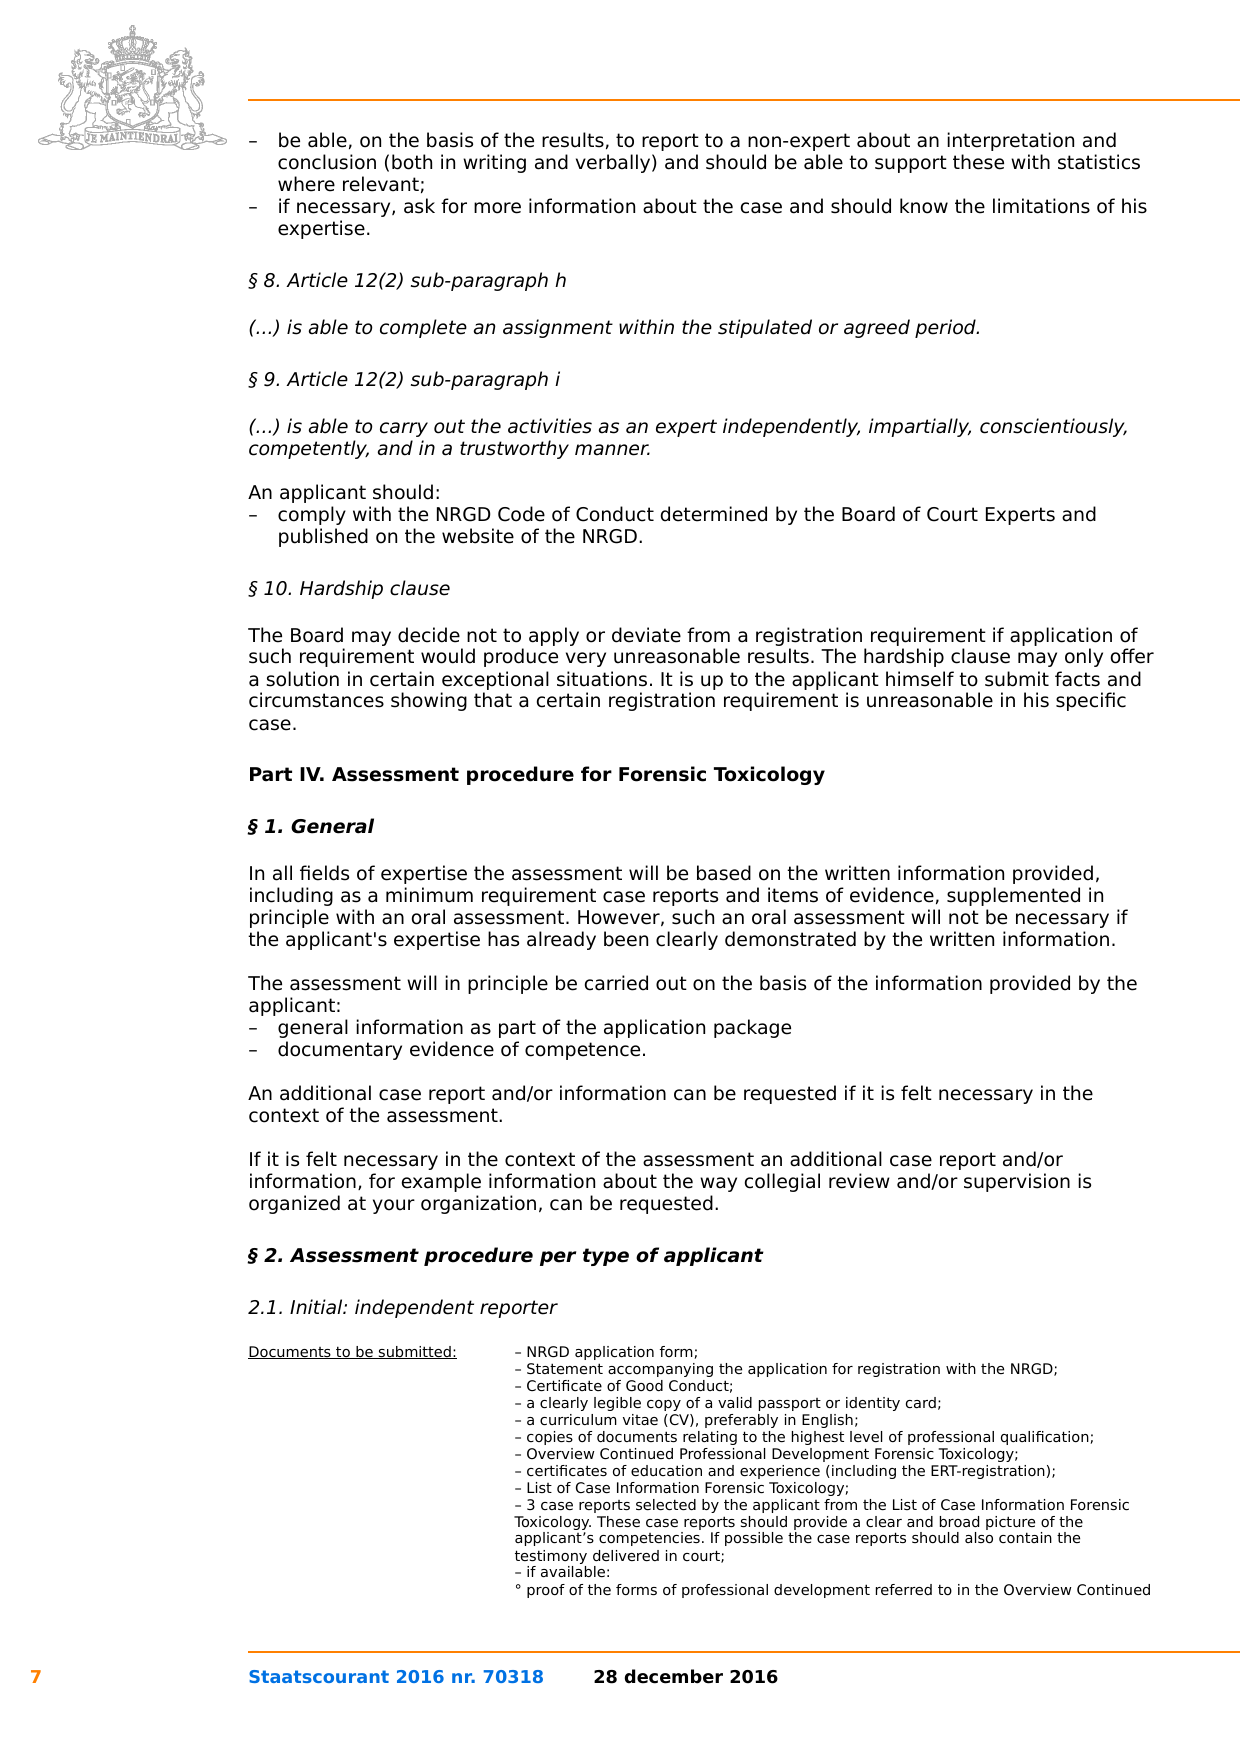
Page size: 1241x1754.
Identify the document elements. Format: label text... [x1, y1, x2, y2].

subtitle § 2. Assessment procedure per type of applicant [248, 1245, 1163, 1267]
text An applicant should: [248, 482, 1163, 503]
text If it is felt necessary in the context of the assessment an additional case report and/or information, for example information about the way collegial review and/or supervision is organized at your organization, can be requested. [248, 1149, 1163, 1215]
text – be able, on the basis of the results, to report to a non-expert about an interpretation and conclusion (both in writing and verbally) and should be able to support these with statistics where relevant; [248, 130, 1163, 196]
text – if necessary, ask for more information about the case and should know the limitations of his expertise. [248, 196, 1163, 240]
subtitle § 1. General [248, 816, 1163, 838]
table_header Documents to be submitted: [248, 1344, 508, 1598]
text An additional case report and/or information can be requested if it is felt necessary in the context of the assessment. [248, 1083, 1163, 1127]
text – documentary evidence of competence. [248, 1039, 1163, 1061]
picture [38, 25, 227, 150]
subtitle § 9. Article 12(2) sub-paragraph i [248, 369, 1163, 391]
table_header – NRGD application form; – Statement accompanying the application for registration with the NRGD; – Certificate of Good Conduct; – a clearly legible copy of a valid passport or identity card; – a curriculum vitae (CV), preferably in English; – copies of documents relating to the highest level of professional qualification; – Overview Continued Professional Development Forensic Toxicology; – certificates of education and experience (including the ERT-registration); – List of Case Information Forensic Toxicology; – 3 case reports selected by the applicant from the List of Case Information Forensic Toxicology. These case reports should provide a clear and broad picture of the applicant’s competencies. If possible the case reports should also contain the testimony delivered in court; – if available: ° proof of the forms of professional development referred to in the Overview Continued [508, 1344, 1163, 1598]
text (...) is able to carry out the activities as an expert independently, impartially, conscientiously, competently, and in a trustworthy manner. [248, 416, 1163, 460]
text The Board may decide not to apply or deviate from a registration requirement if application of such requirement would produce very unreasonable results. The hardship clause may only offer a solution in certain exceptional situations. It is up to the applicant himself to submit facts and circumstances showing that a certain registration requirement is unreasonable in his specific case. [248, 624, 1163, 734]
subtitle § 8. Article 12(2) sub-paragraph h [248, 270, 1163, 292]
subtitle 2.1. Initial: independent reporter [248, 1297, 1163, 1319]
subtitle Part IV. Assessment procedure for Forensic Toxicology [248, 764, 1163, 786]
text The assessment will in principle be carried out on the basis of the information provided by the applicant: [248, 973, 1163, 1017]
text In all fields of expertise the assessment will be based on the written information provided, including as a minimum requirement case reports and items of evidence, supplemented in principle with an oral assessment. However, such an oral assessment will not be necessary if the applicant's expertise has already been clearly demonstrated by the written information. [248, 863, 1163, 951]
text – general information as part of the application package [248, 1017, 1163, 1039]
text (...) is able to complete an assignment within the stipulated or agreed period. [248, 317, 1163, 339]
text – comply with the NRGD Code of Conduct determined by the Board of Court Experts and published on the website of the NRGD. [248, 503, 1163, 547]
subtitle § 10. Hardship clause [248, 577, 1163, 599]
